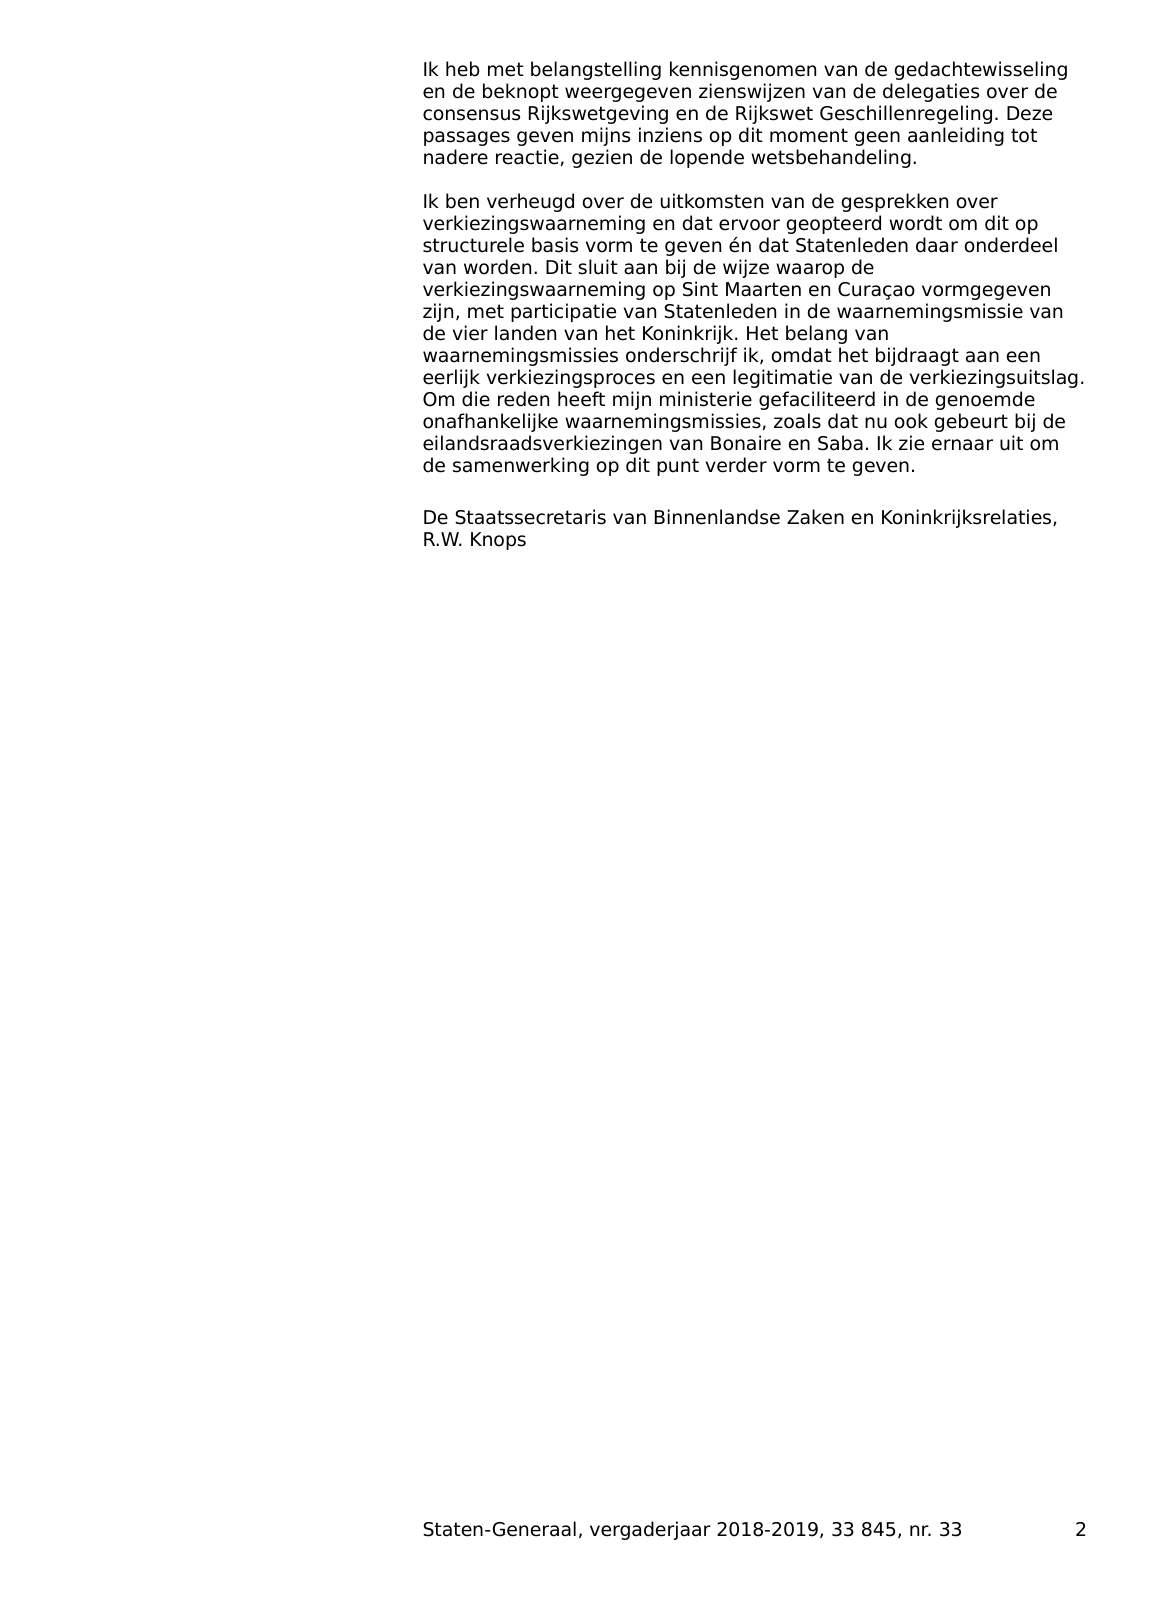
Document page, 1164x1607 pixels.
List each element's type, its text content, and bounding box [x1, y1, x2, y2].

text Ik ben verheugd over de uitkomsten van de gesprekken over verkiezingswaarneming en dat ervoor geopteerd wordt om dit op structurele basis vorm te geven én dat Statenleden daar onderdeel van worden. Dit sluit aan bij de wijze waarop de verkiezingswaarneming op Sint Maarten en Curaçao vormgegeven zijn, met participatie van Statenleden in de waarnemingsmissie van de vier landen van het Koninkrijk. Het belang van waarnemingsmissies onderschrijf ik, omdat het bijdraagt aan een eerlijk verkiezingsproces en een legitimatie van de verkiezingsuitslag. Om die reden heeft mijn ministerie gefaciliteerd in de genoemde onafhankelijke waarnemingsmissies, zoals dat nu ook gebeurt bij de eilandsraadsverkiezingen van Bonaire en Saba. Ik zie ernaar uit om de samenwerking op dit punt verder vorm te geven. [422, 191, 1087, 477]
text De Staatssecretaris van Binnenlandse Zaken en Koninkrijksrelaties, R.W. Knops [422, 507, 1087, 551]
text Ik heb met belangstelling kennisgenomen van de gedachtewisseling en de beknopt weergegeven zienswijzen van de delegaties over de consensus Rijkswetgeving en de Rijkswet Geschillenregeling. Deze passages geven mijns inziens op dit moment geen aanleiding tot nadere reactie, gezien de lopende wetsbehandeling. [422, 59, 1087, 169]
